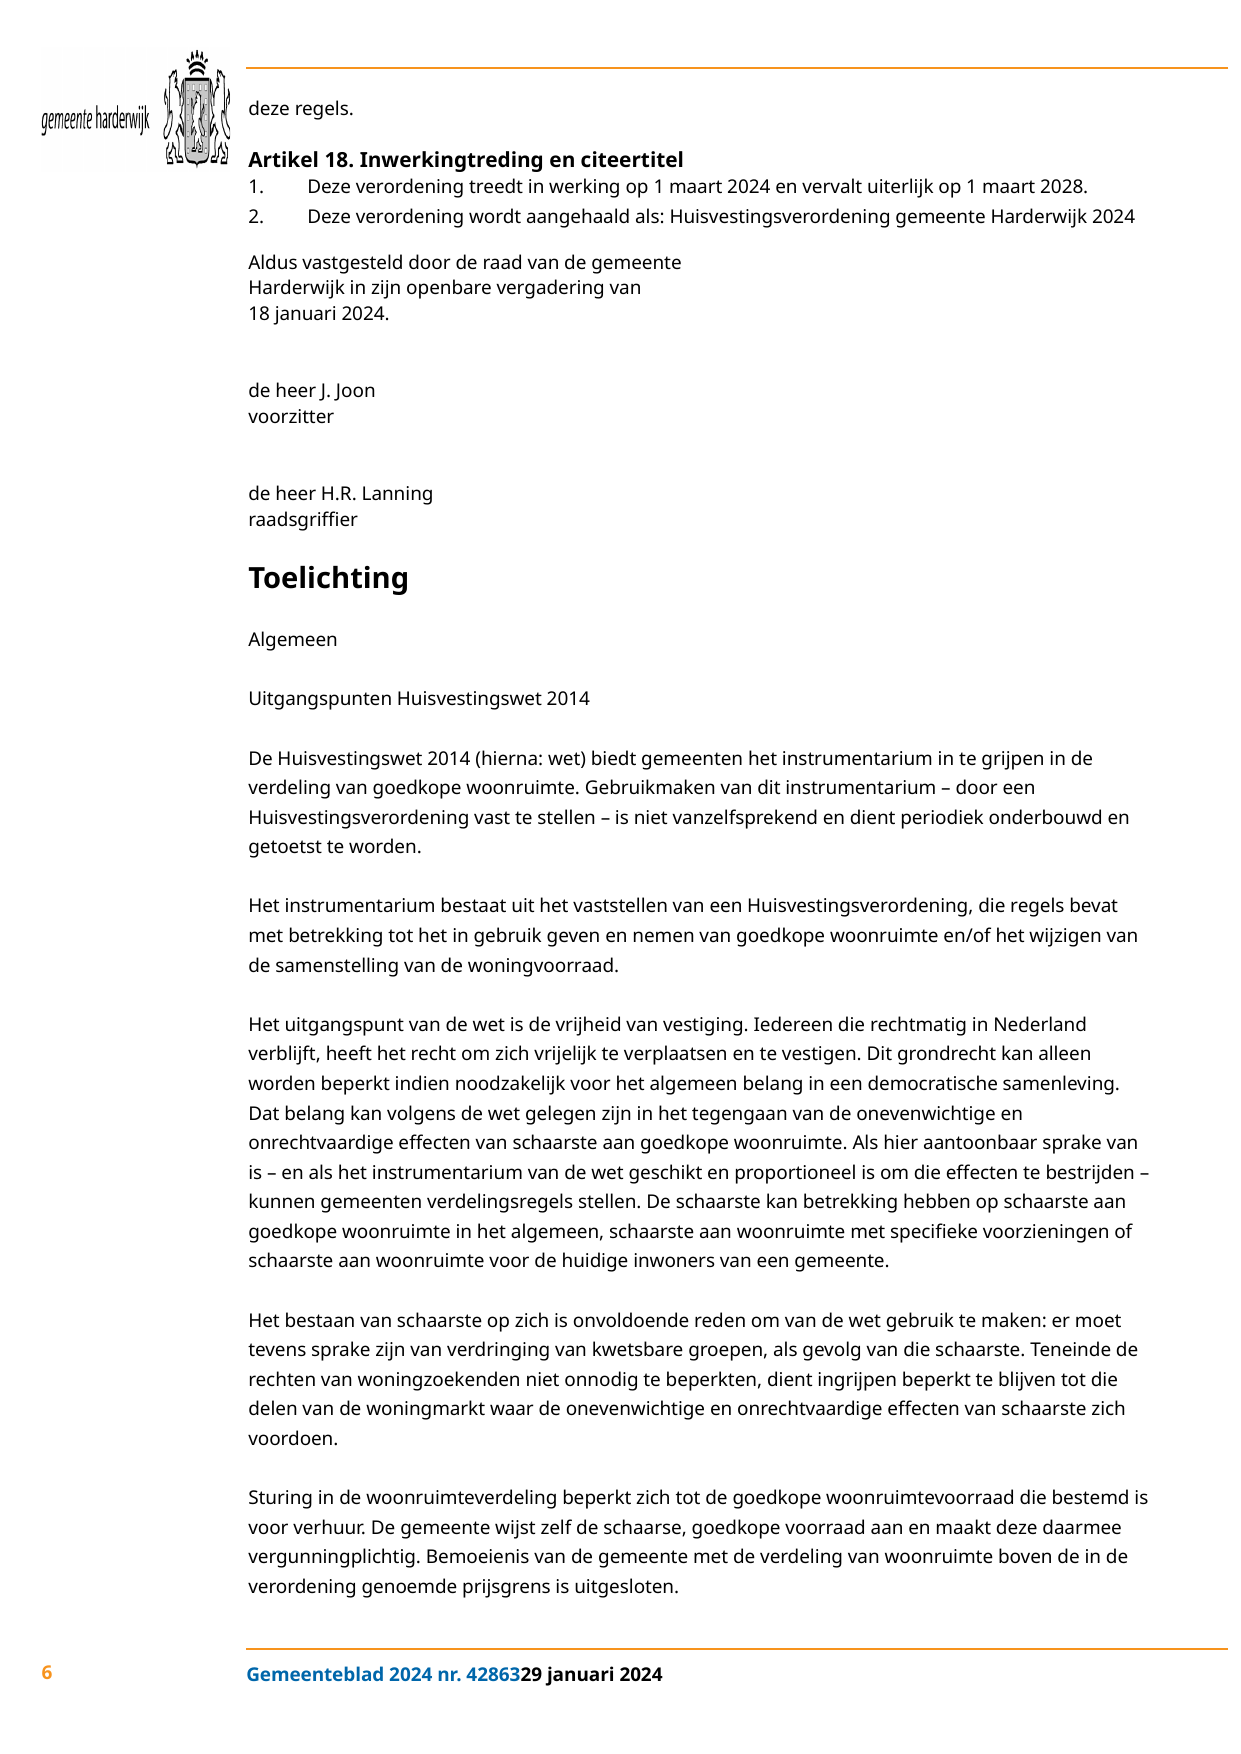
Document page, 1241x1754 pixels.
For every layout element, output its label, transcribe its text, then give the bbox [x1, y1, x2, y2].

text de heer H.R. Lanning [248, 480, 1152, 506]
text Het uitgangspunt van de wet is de vrijheid van vestiging. Iedereen die rechtmatig in Nederland verblijft, heeft het recht om zich vrijelijk te verplaatsen en te vestigen. Dit grondrecht kan alleen worden beperkt indien noodzakelijk voor het algemeen belang in een democratische samenleving. Dat belang kan volgens de wet gelegen zijn in het tegengaan van de onevenwichtige en onrechtvaardige effecten van schaarste aan goedkope woonruimte. Als hier aantoonbaar sprake van is – en als het instrumentarium van de wet geschikt en proportioneel is om die effecten te bestrijden – kunnen gemeenten verdelingsregels stellen. De schaarste kan betrekking hebben op schaarste aan goedkope woonruimte in het algemeen, schaarste aan woonruimte met specifieke voorzieningen of schaarste aan woonruimte voor de huidige inwoners van een gemeente. [248, 1011, 1152, 1273]
text 18 januari 2024. [248, 300, 1152, 326]
text raadsgriffier [248, 506, 1152, 532]
list Deze verordening wordt aangehaald als: Huisvestingsverordening gemeente Harderwijk 2024 [248, 203, 1152, 229]
text de heer J. Joon [248, 377, 1152, 403]
text Toelichting [248, 558, 1152, 597]
text Aldus vastgesteld door de raad van de gemeente [248, 249, 1152, 274]
text voorzitter [248, 403, 1152, 429]
text De Huisvestingswet 2014 (hierna: wet) biedt gemeenten het instrumentarium in te grijpen in de verdeling van goedkope woonruimte. Gebruikmaken van dit instrumentarium – door een Huisvestingsverordening vast te stellen – is niet vanzelfsprekend en dient periodiek onderbouwd en getoetst te worden. [248, 745, 1152, 859]
text Uitgangspunten Huisvestingswet 2014 [248, 686, 1152, 711]
text Het instrumentarium bestaat uit het vaststellen van een Huisvestingsverordening, die regels bevat met betrekking tot het in gebruik geven en nemen van goedkope woonruimte en/of het wijzigen van de samenstelling van de woningvoorraad. [248, 893, 1152, 978]
list Deze verordening treedt in werking op 1 maart 2024 en vervalt uiterlijk op 1 maart 2028. [248, 174, 1152, 199]
text Algemeen [248, 626, 1152, 652]
text Het bestaan van schaarste op zich is onvoldoende reden om van de wet gebruik te maken: er moet tevens sprake zijn van verdringing van kwetsbare groepen, als gevolg van die schaarste. Teneinde de rechten van woningzoekenden niet onnodig te beperkten, dient ingrijpen beperkt te blijven tot die delen van de woningmarkt waar de onevenwichtige en onrechtvaardige effecten van schaarste zich voordoen. [248, 1307, 1152, 1451]
text Harderwijk in zijn openbare vergadering van [248, 274, 1152, 300]
picture [41, 47, 231, 172]
text Sturing in de woonruimteverdeling beperkt zich tot de goedkope woonruimtevoorraad die bestemd is voor verhuur. De gemeente wijst zelf de schaarse, goedkope voorraad aan en maakt deze daarmee vergunningplichtig. Bemoeienis van de gemeente met de verdeling van woonruimte boven de in de verordening genoemde prijsgrens is uitgesloten. [248, 1484, 1152, 1599]
text Artikel 18. Inwerkingtreding en citeertitel [248, 145, 1152, 174]
text deze regels. [248, 95, 1152, 121]
